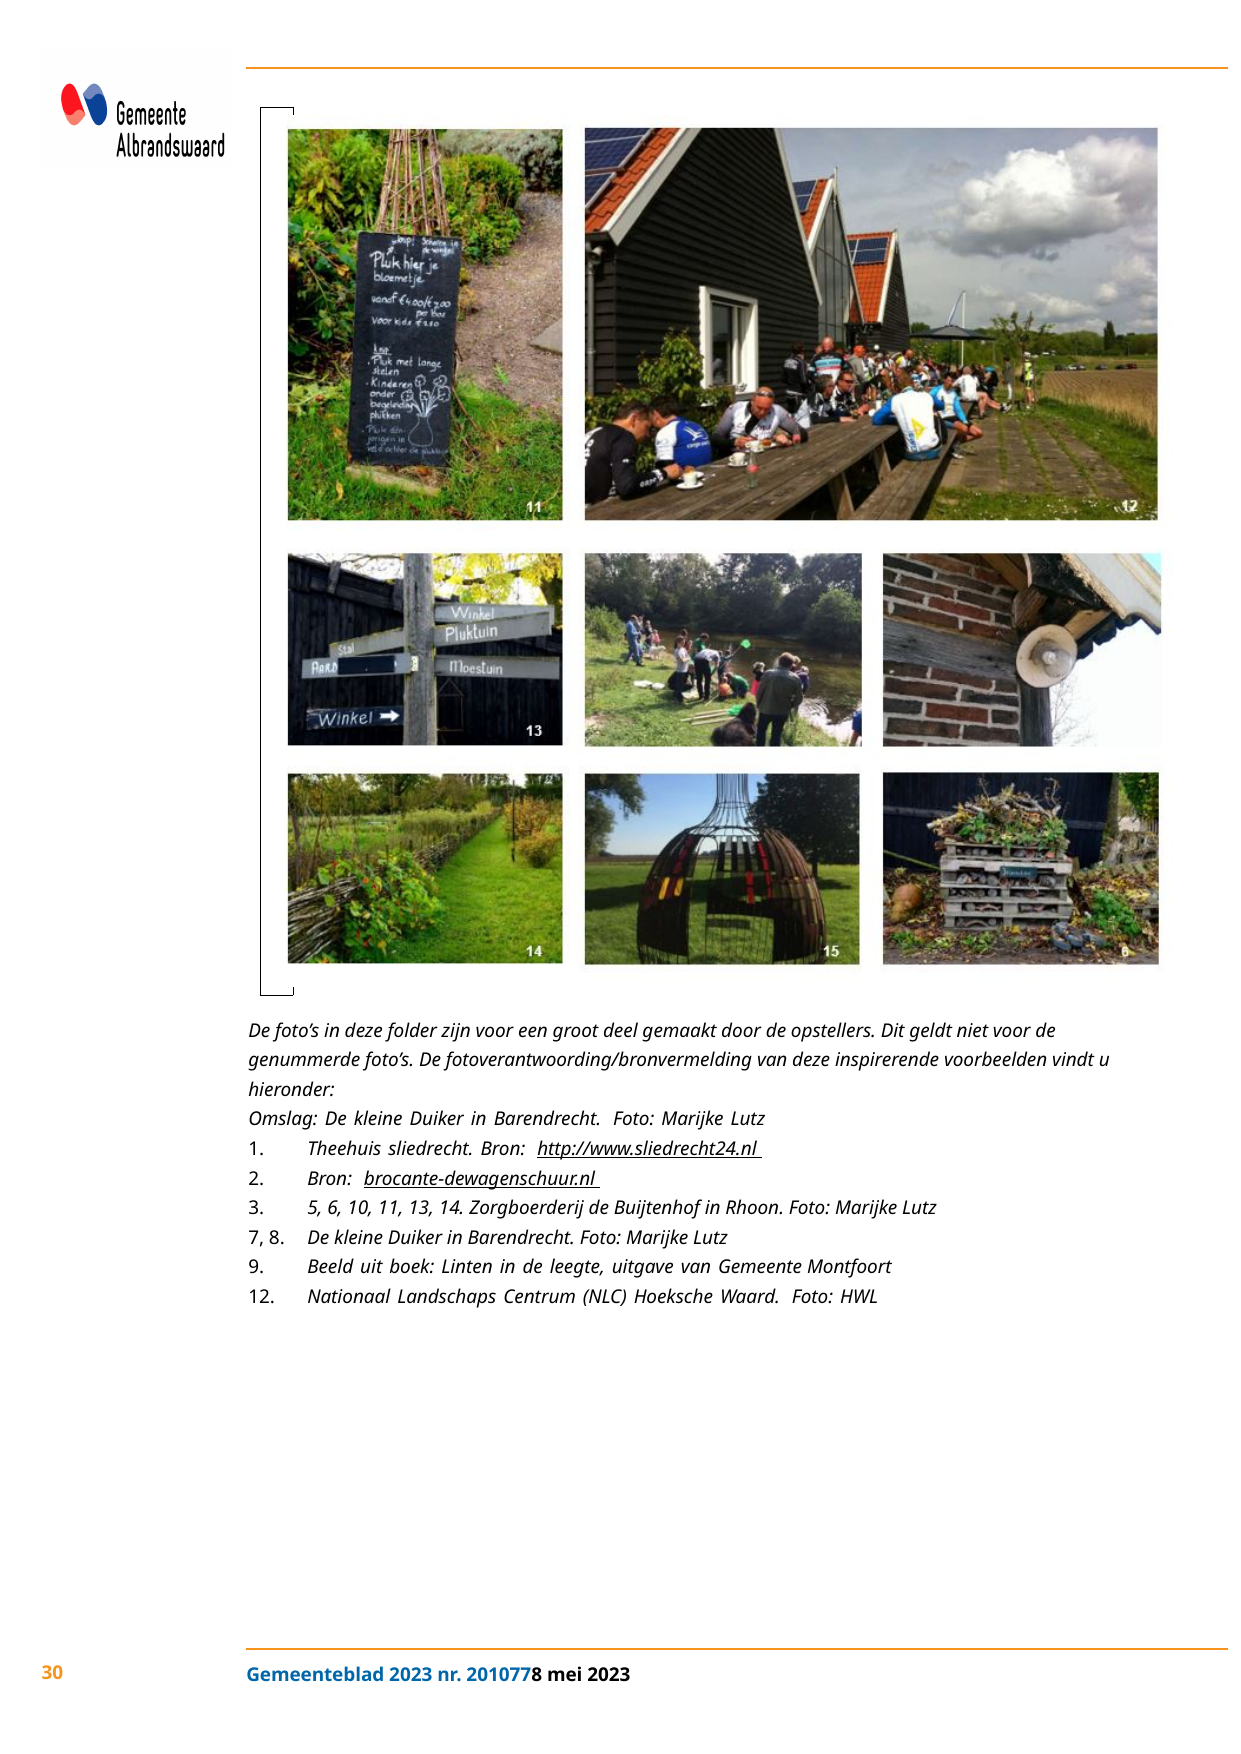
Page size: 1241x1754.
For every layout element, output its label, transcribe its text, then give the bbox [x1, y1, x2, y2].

table_header De foto’s in deze folder zijn voor een groot deel gemaakt door de opstellers. Dit geldt niet voor de genummerde foto’s. De fotoverantwoording/bronvermelding van deze inspirerende voorbeelden vindt u hieronder: Omslag: De kleine Duiker in Barendrecht. Foto: Marijke Lutz Theehuis sliedrecht. Bron: http://www.sliedrecht24.nl Bron: brocante-dewagenschuur.nl 5, 6, 10, 11, 13, 14. Zorgboerderij de Buijtenhof in Rhoon. Foto: Marijke Lutz De kleine Duiker in Barendrecht. Foto: Marijke Lutz Beeld uit boek: Linten in de leegte, uitgave van Gemeente Montfoort Nationaal Landschaps Centrum (NLC) Hoeksche Waard. Foto: HWL [248, 1017, 1152, 1309]
picture [268, 115, 1173, 987]
picture [41, 47, 231, 172]
